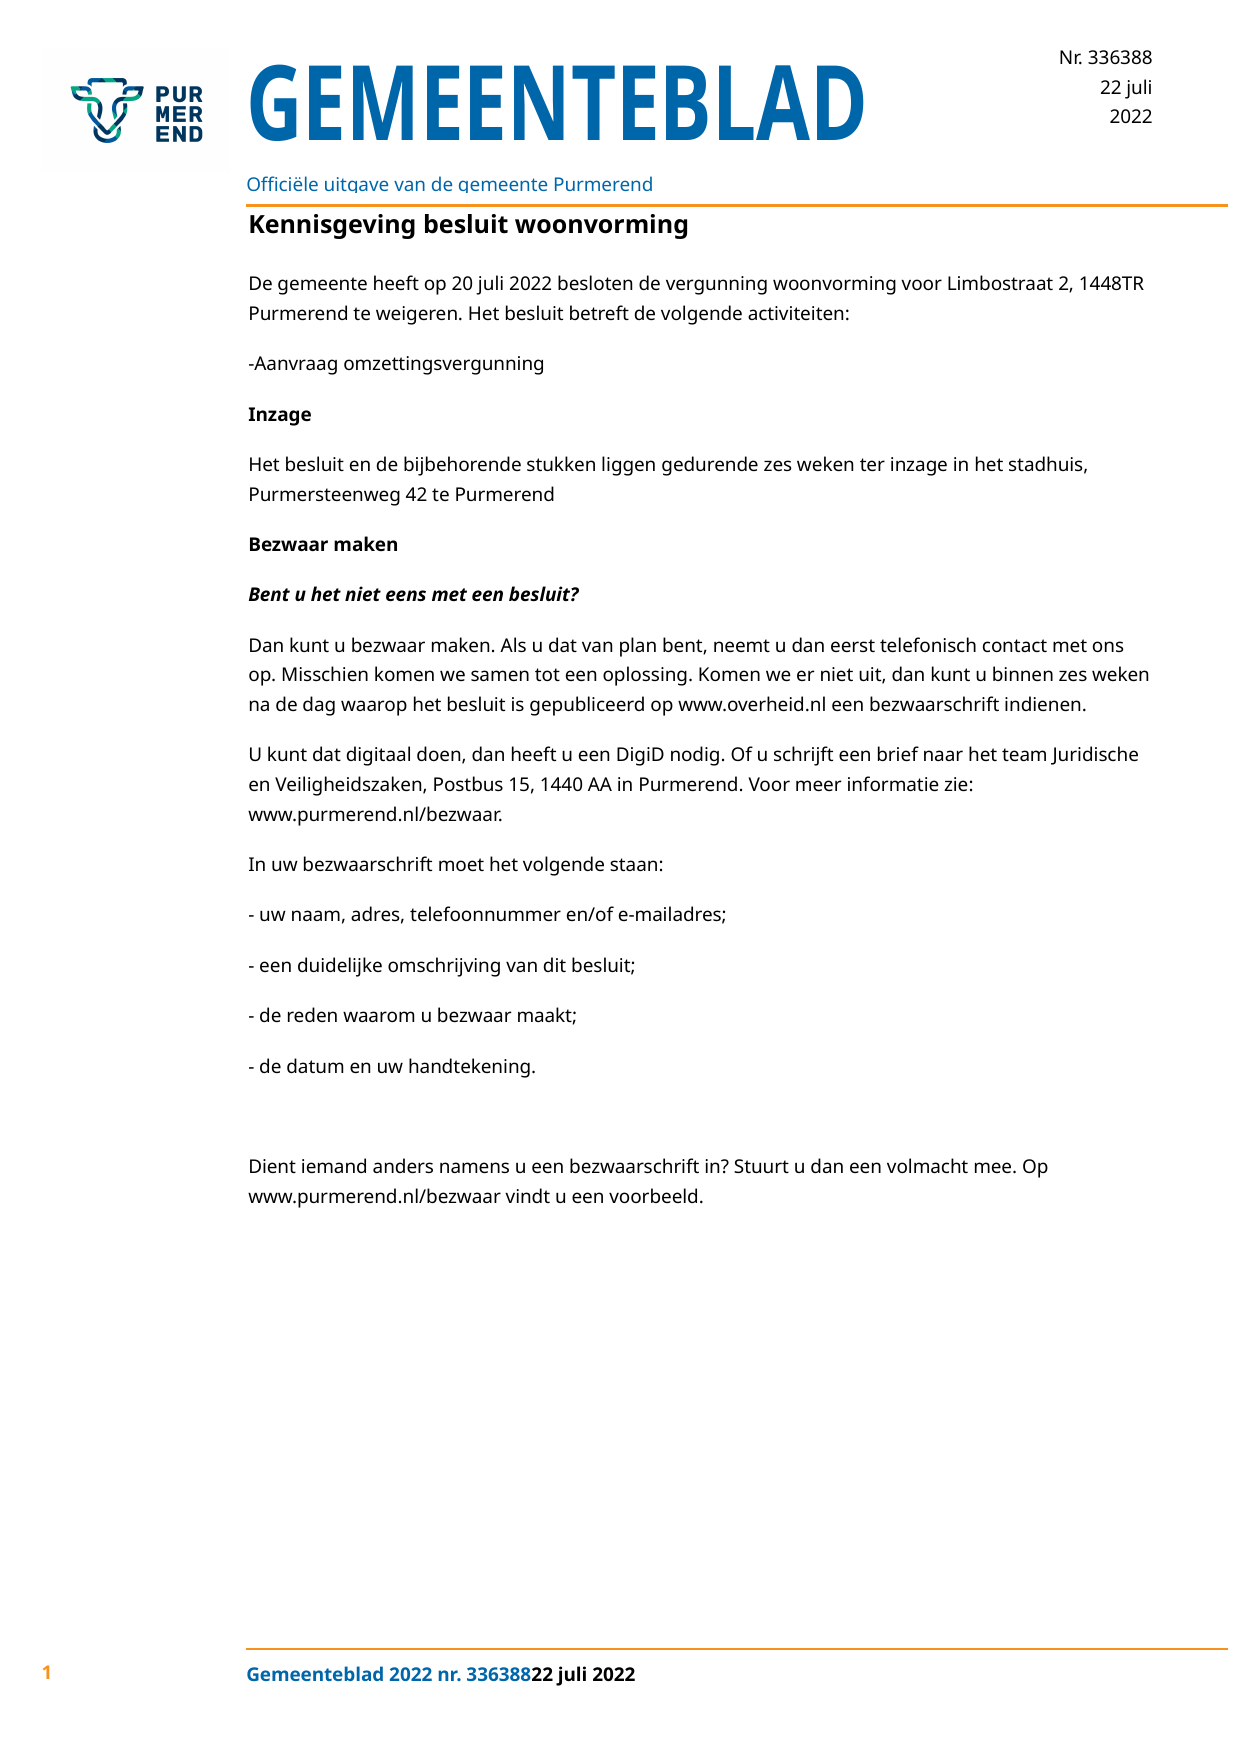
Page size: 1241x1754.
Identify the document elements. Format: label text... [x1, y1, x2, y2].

text - een duidelijke omschrijving van dit besluit; [248, 952, 1152, 978]
text In uw bezwaarschrift moet het volgende staan: [248, 851, 1152, 877]
text -Aanvraag omzettingsvergunning [248, 350, 1152, 376]
text - de datum en uw handtekening. [248, 1053, 1152, 1078]
text - de reden waarom u bezwaar maakt; [248, 1002, 1152, 1028]
text U kunt dat digitaal doen, dan heeft u een DigiD nodig. Of u schrijft een brief naar het team Juridische en Veiligheidszaken, Postbus 15, 1440 AA in Purmerend. Voor meer informatie zie: www.purmerend.nl/bezwaar. [248, 742, 1152, 826]
text Kennisgeving besluit woonvorming [248, 207, 1152, 241]
picture [41, 47, 231, 172]
text Het besluit en de bijbehorende stukken liggen gedurende zes weken ter inzage in het stadhuis, Purmersteenweg 42 te Purmerend [248, 451, 1152, 506]
text Inzage [248, 401, 1152, 426]
text - uw naam, adres, telefoonnummer en/of e-mailadres; [248, 902, 1152, 927]
text De gemeente heeft op 20 juli 2022 besloten de vergunning woonvorming voor Limbostraat 2, 1448TR Purmerend te weigeren. Het besluit betreft de volgende activiteiten: [248, 270, 1152, 326]
text Bent u het niet eens met een besluit? [248, 582, 1152, 607]
text Dan kunt u bezwaar maken. Als u dat van plan bent, neemt u dan eerst telefonisch contact met ons op. Misschien komen we samen tot een oplossing. Komen we er niet uit, dan kunt u binnen zes weken na de dag waarop het besluit is gepubliceerd op www.overheid.nl een bezwaarschrift indienen. [248, 632, 1152, 717]
text Bezwaar maken [248, 531, 1152, 557]
text Dient iemand anders namens u een bezwaarschrift in? Stuurt u dan een volmacht mee. Op www.purmerend.nl/bezwaar vindt u een voorbeeld. [248, 1154, 1152, 1209]
